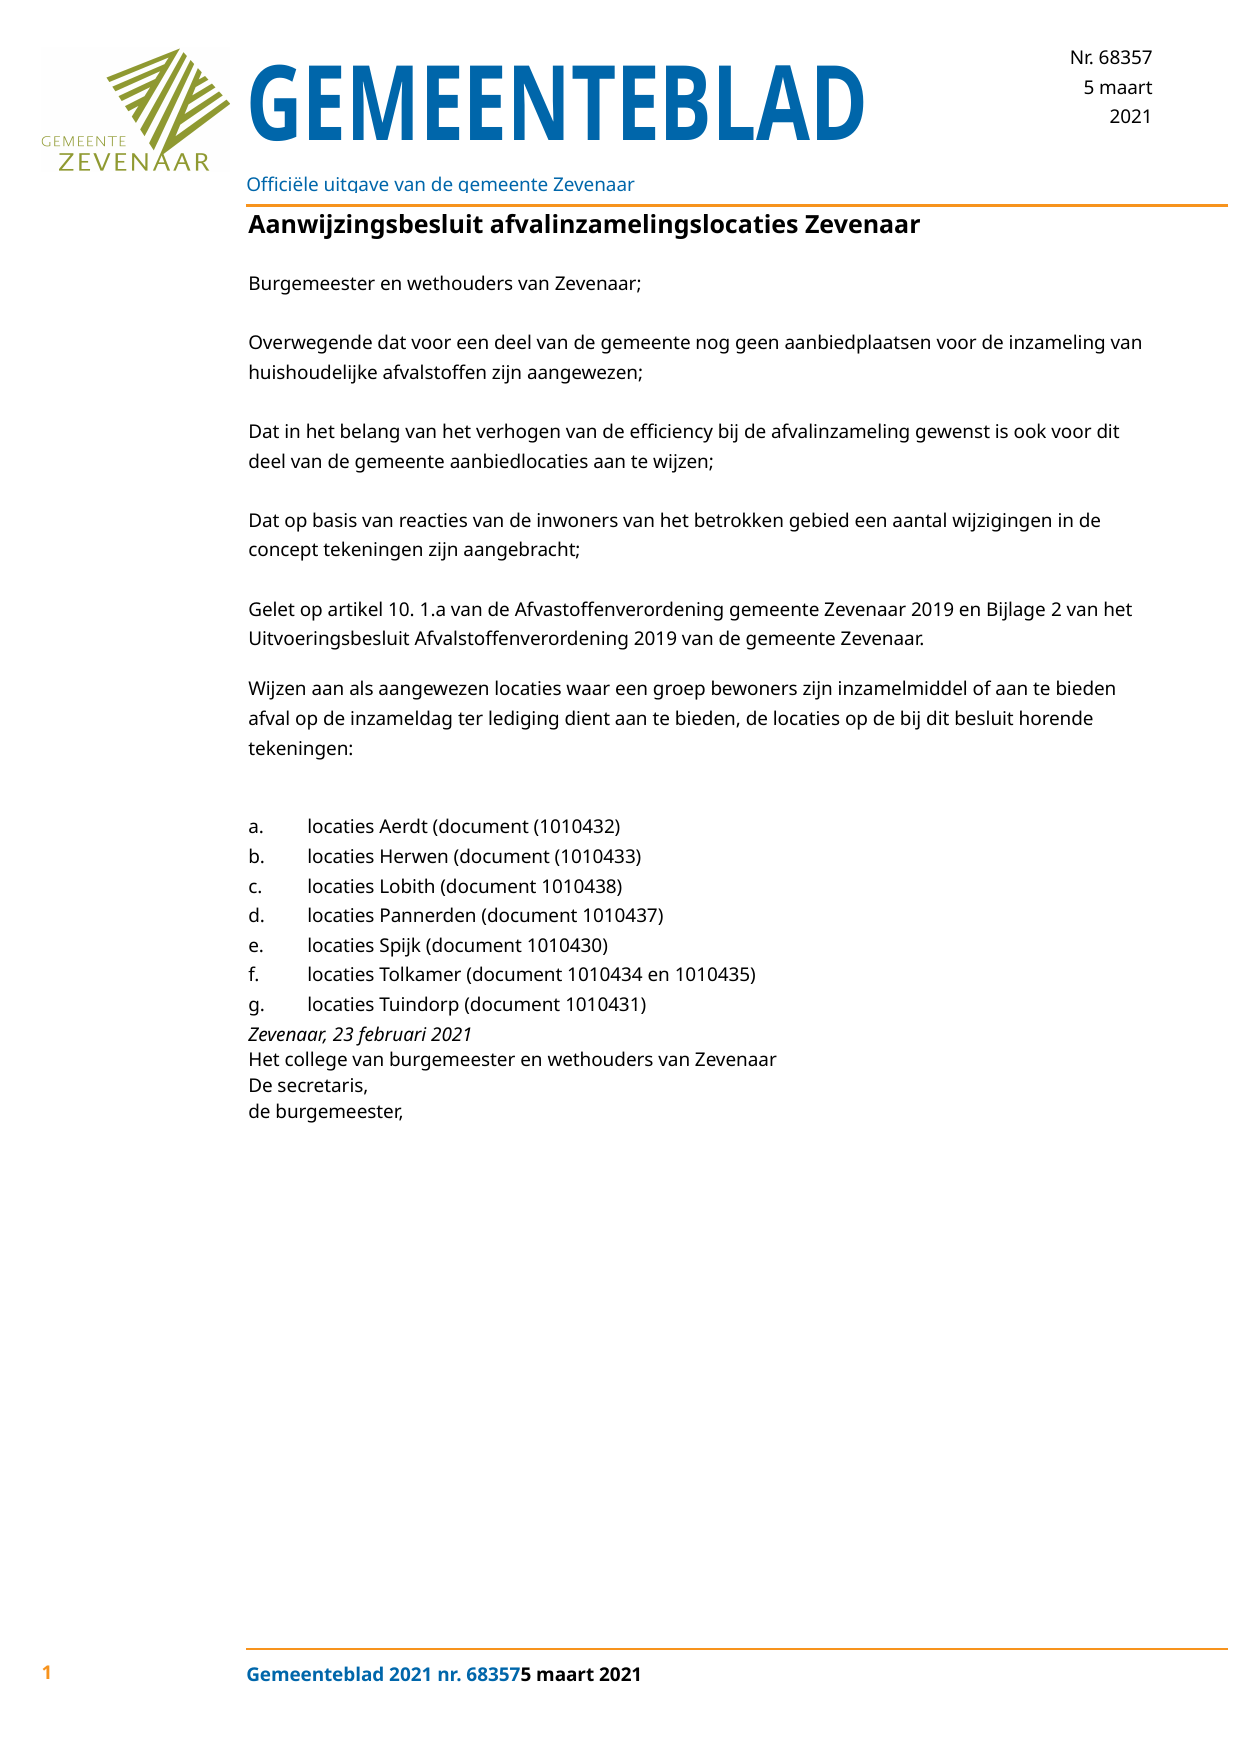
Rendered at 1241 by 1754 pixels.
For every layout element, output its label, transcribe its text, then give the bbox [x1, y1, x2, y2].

text Burgemeester en wethouders van Zevenaar; [248, 270, 1152, 296]
text Wijzen aan als aangewezen locaties waar een groep bewoners zijn inzamelmiddel of aan te bieden afval op de inzameldag ter lediging dient aan te bieden, de locaties op de bij dit besluit horende tekeningen: [248, 676, 1152, 761]
text Overwegende dat voor een deel van de gemeente nog geen aanbiedplaatsen voor de inzameling van huishoudelijke afvalstoffen zijn aangewezen; [248, 329, 1152, 385]
list locaties Herwen (document (1010433) [248, 843, 1152, 869]
text Aanwijzingsbesluit afvalinzamelingslocaties Zevenaar [248, 207, 1152, 241]
list locaties Pannerden (document 1010437) [248, 902, 1152, 928]
text Gelet op artikel 10. 1.a van de Afvastoffenverordening gemeente Zevenaar 2019 en Bijlage 2 van het Uitvoeringsbesluit Afvalstoffenverordening 2019 van de gemeente Zevenaar. [248, 596, 1152, 651]
list locaties Lobith (document 1010438) [248, 873, 1152, 898]
picture [41, 47, 231, 172]
list locaties Tolkamer (document 1010434 en 1010435) [248, 962, 1152, 987]
text Zevenaar, 23 februari 2021 [248, 1021, 1152, 1046]
text De secretaris, [248, 1072, 1152, 1098]
list locaties Aerdt (document (1010432) [248, 814, 1152, 839]
text de burgemeester, [248, 1098, 1152, 1124]
text Dat in het belang van het verhogen van de efficiency bij de afvalinzameling gewenst is ook voor dit deel van de gemeente aanbiedlocaties aan te wijzen; [248, 418, 1152, 473]
list locaties Spijk (document 1010430) [248, 932, 1152, 958]
text Dat op basis van reacties van de inwoners van het betrokken gebied een aantal wijzigingen in de concept tekeningen zijn aangebracht; [248, 507, 1152, 562]
text Het college van burgemeester en wethouders van Zevenaar [248, 1046, 1152, 1072]
list locaties Tuindorp (document 1010431) [248, 991, 1152, 1017]
